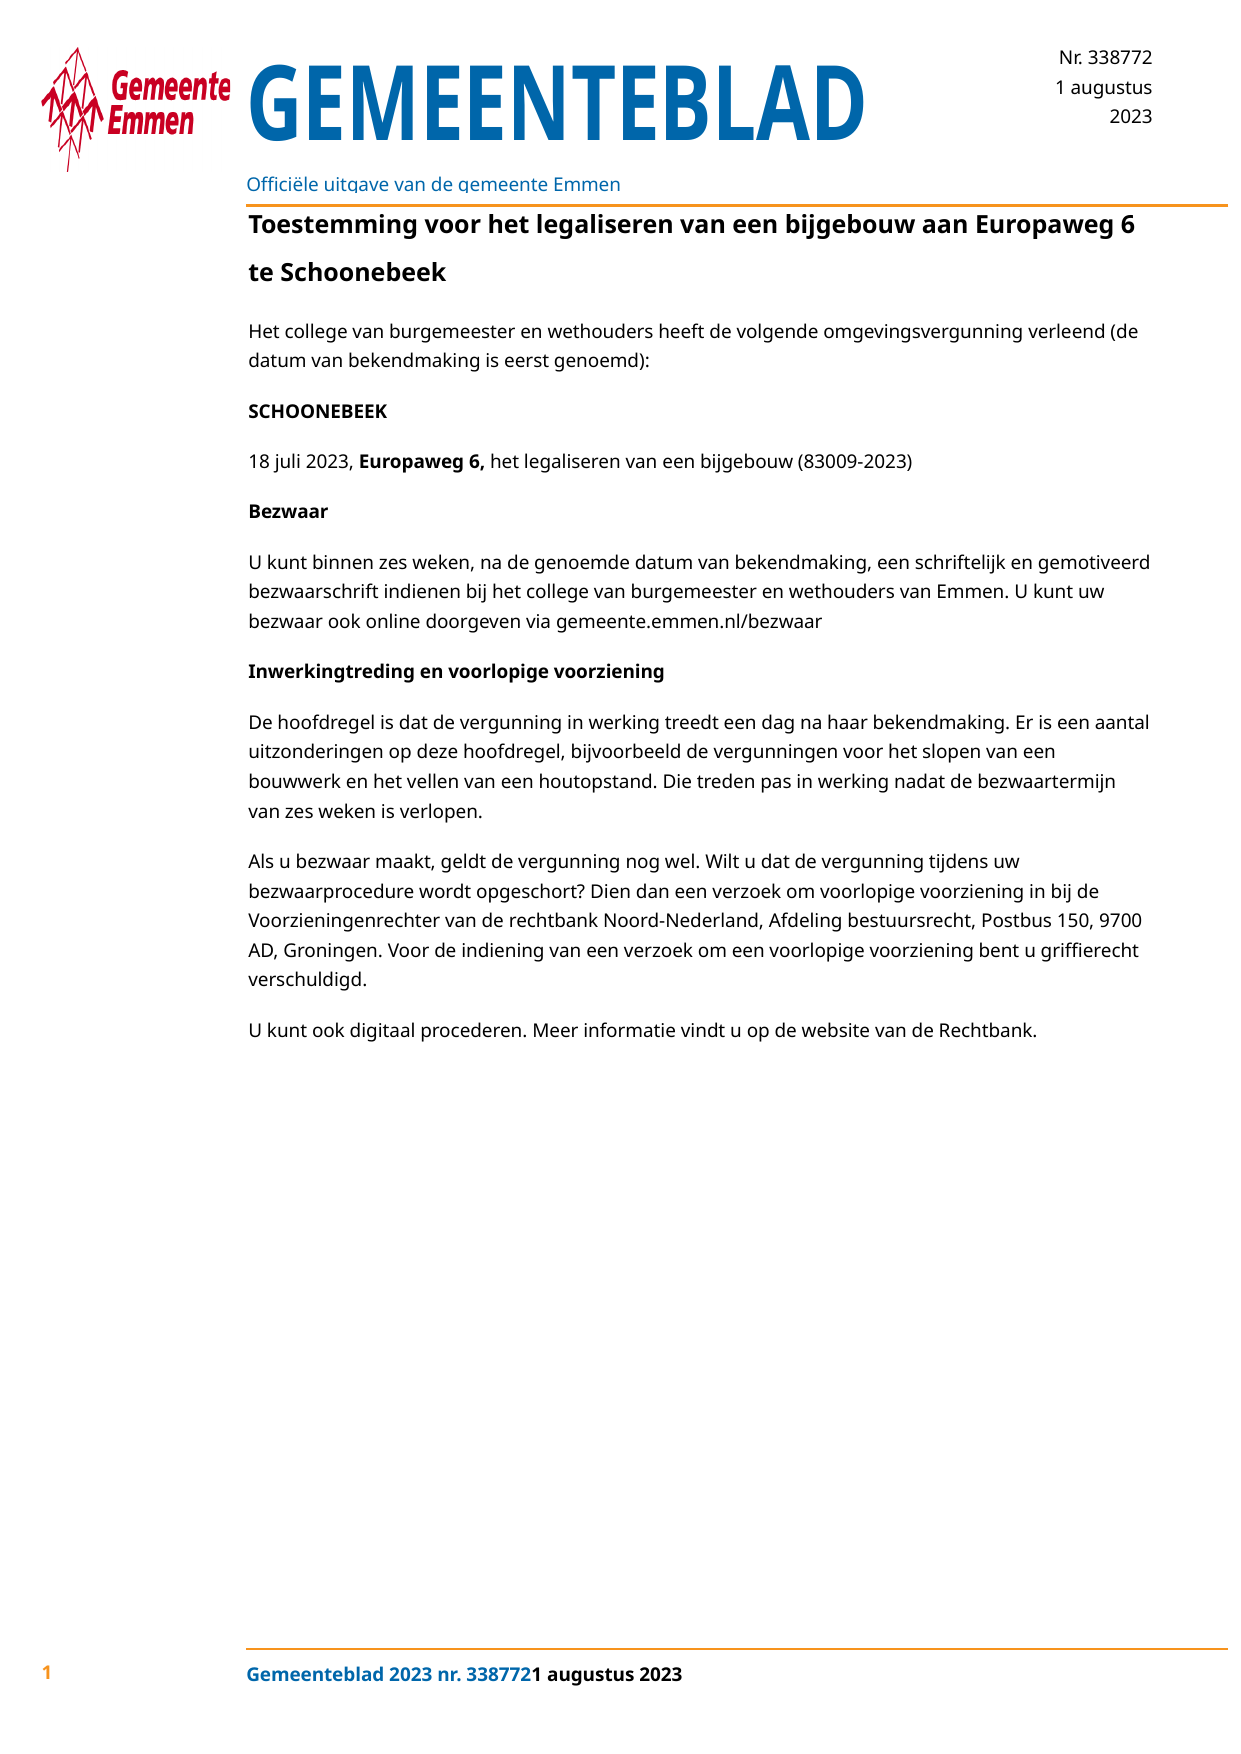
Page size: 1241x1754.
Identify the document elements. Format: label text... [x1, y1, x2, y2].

picture [41, 47, 231, 172]
text Het college van burgemeester en wethouders heeft de volgende omgevingsvergunning verleend (de datum van bekendmaking is eerst genoemd): [248, 318, 1152, 373]
text Bezwaar [248, 499, 1152, 524]
text SCHOONEBEEK [248, 398, 1152, 424]
text 18 juli 2023, Europaweg 6, het legaliseren van een bijgebouw (83009-2023) [248, 448, 1152, 474]
text U kunt ook digitaal procederen. Meer informatie vindt u op de website van de Rechtbank. [248, 1017, 1152, 1043]
text Inwerkingtreding en voorlopige voorziening [248, 659, 1152, 684]
text De hoofdregel is dat de vergunning in werking treedt een dag na haar bekendmaking. Er is een aantal uitzonderingen op deze hoofdregel, bijvoorbeeld de vergunningen voor het slopen van een bouwwerk en het vellen van een houtopstand. Die treden pas in werking nadat de bezwaartermijn van zes weken is verlopen. [248, 709, 1152, 824]
text Als u bezwaar maakt, geldt de vergunning nog wel. Wilt u dat de vergunning tijdens uw bezwaarprocedure wordt opgeschort? Dien dan een verzoek om voorlopige voorziening in bij de Voorzieningenrechter van de rechtbank Noord-Nederland, Afdeling bestuursrecht, Postbus 150, 9700 AD, Groningen. Voor de indiening van een verzoek om een voorlopige voorziening bent u griffierecht verschuldigd. [248, 848, 1152, 992]
text U kunt binnen zes weken, na de genoemde datum van bekendmaking, een schriftelijk en gemotiveerd bezwaarschrift indienen bij het college van burgemeester en wethouders van Emmen. U kunt uw bezwaar ook online doorgeven via gemeente.emmen.nl/bezwaar [248, 549, 1152, 634]
text Toestemming voor het legaliseren van een bijgebouw aan Europaweg 6 te Schoonebeek [248, 207, 1152, 288]
